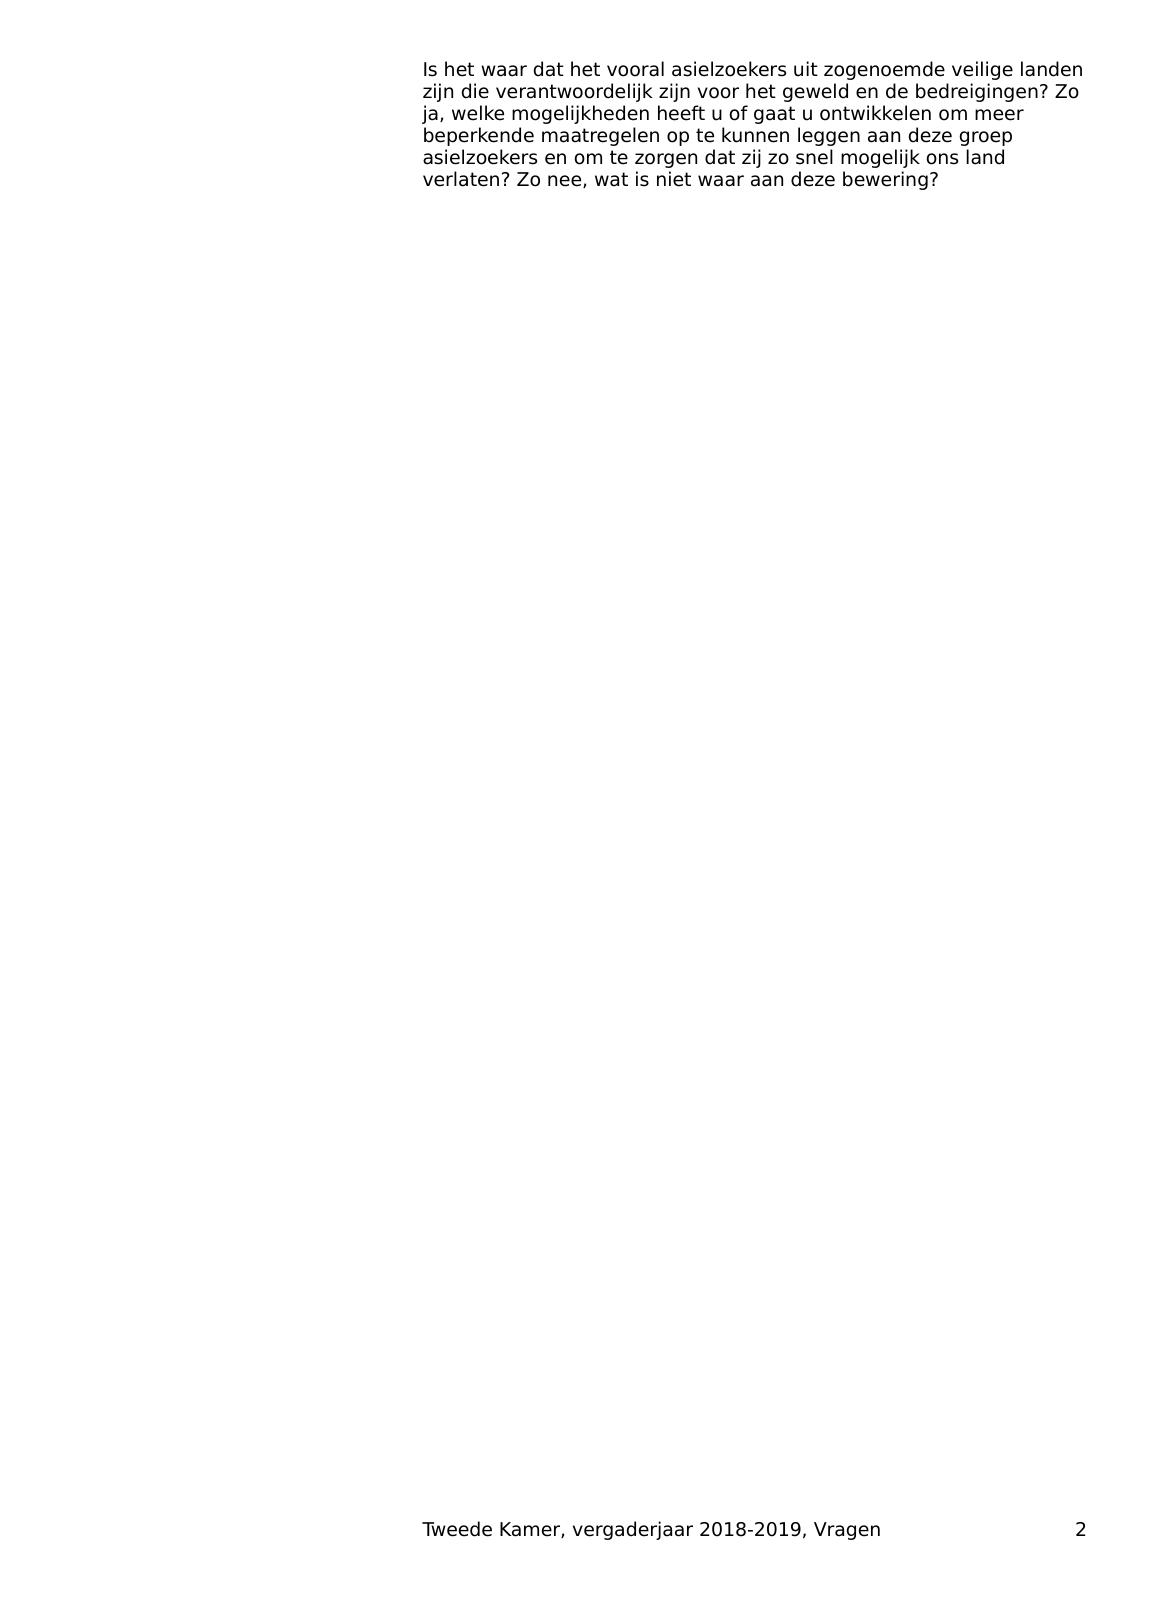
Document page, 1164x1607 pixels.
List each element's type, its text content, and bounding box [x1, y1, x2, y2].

text Is het waar dat het vooral asielzoekers uit zogenoemde veilige landen zijn die verantwoordelijk zijn voor het geweld en de bedreigingen? Zo ja, welke mogelijkheden heeft u of gaat u ontwikkelen om meer beperkende maatregelen op te kunnen leggen aan deze groep asielzoekers en om te zorgen dat zij zo snel mogelijk ons land verlaten? Zo nee, wat is niet waar aan deze bewering? [422, 59, 1087, 191]
